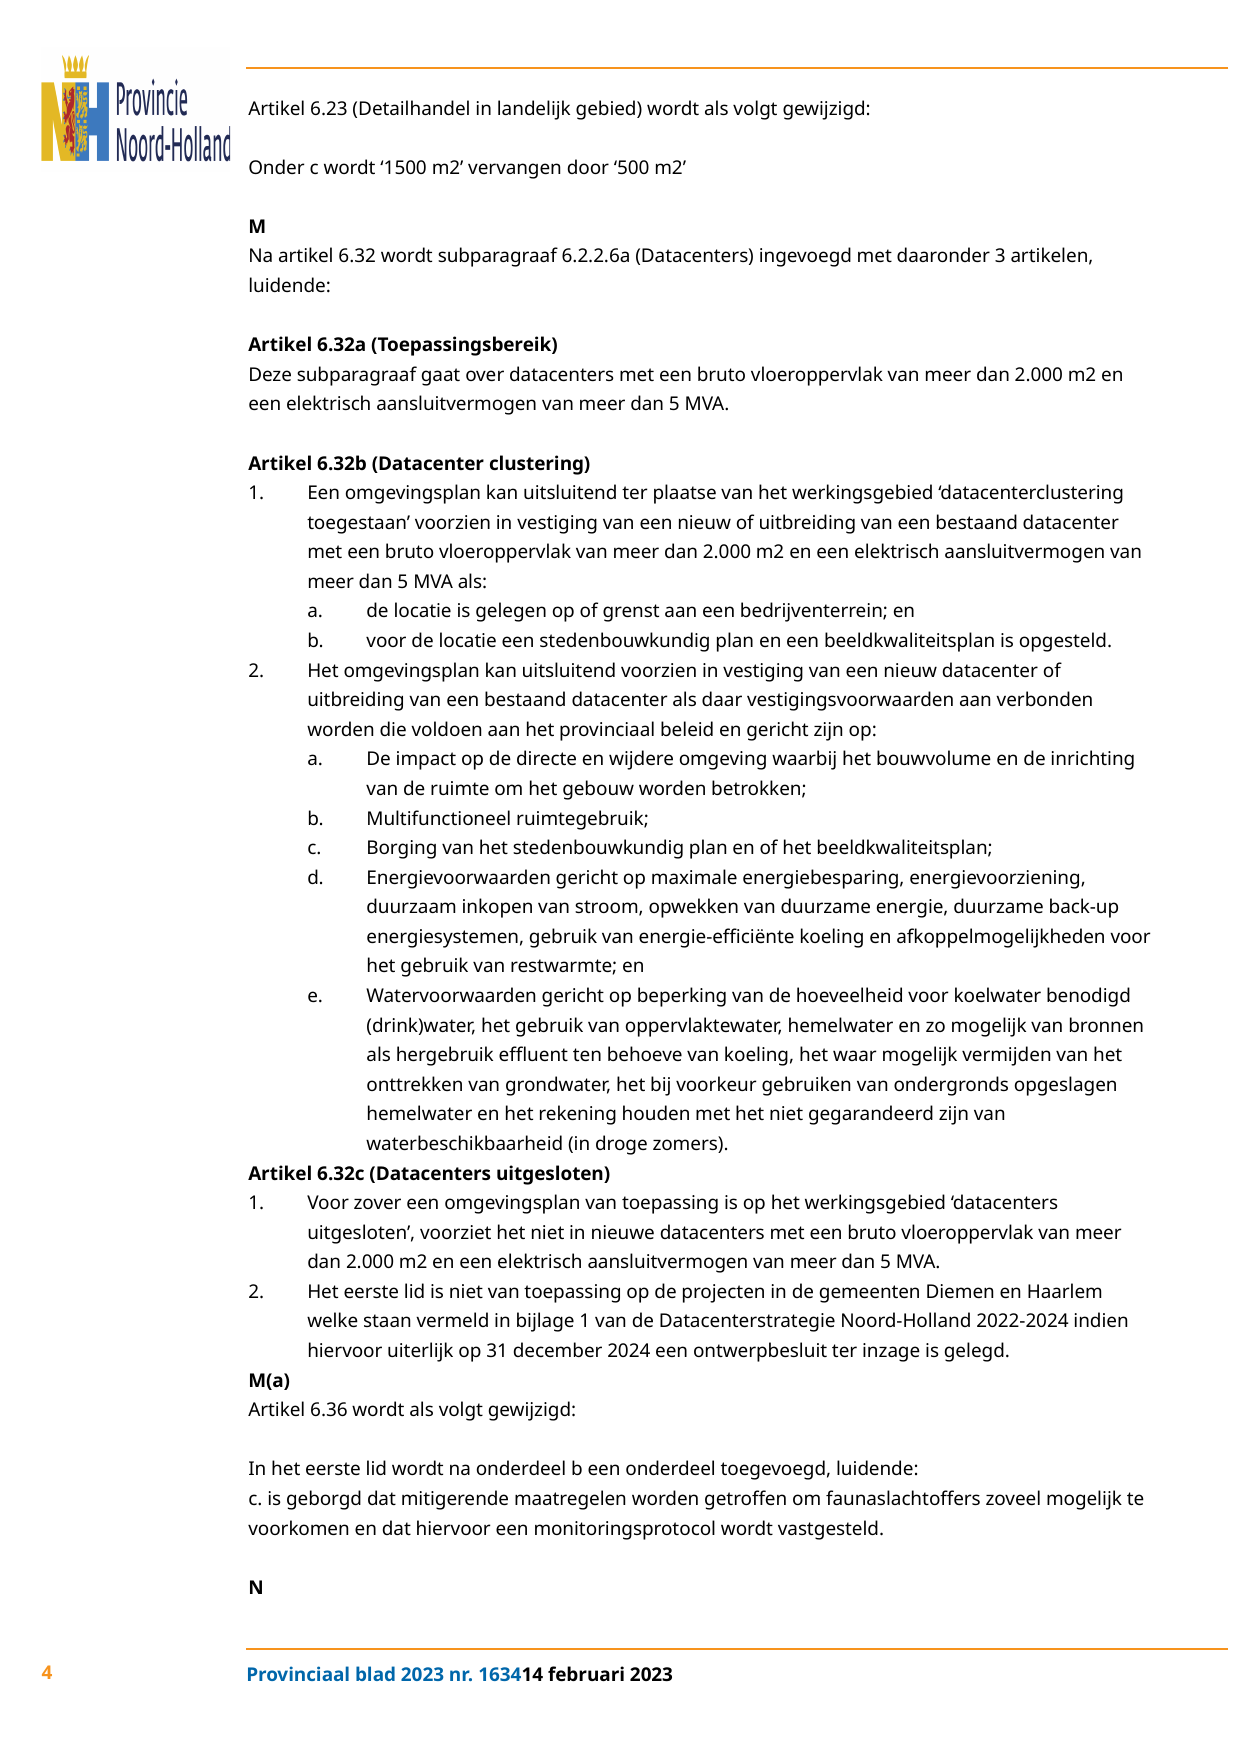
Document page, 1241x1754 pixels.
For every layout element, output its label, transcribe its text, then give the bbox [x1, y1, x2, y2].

picture [41, 47, 231, 172]
text Artikel 6.32a (Toepassingsbereik) [248, 331, 1152, 357]
text Artikel 6.36 wordt als volgt gewijzigd: [248, 1396, 1152, 1422]
list de locatie is gelegen op of grenst aan een bedrijventerrein; en [307, 598, 1152, 623]
list Watervoorwaarden gericht op beperking van de hoeveelheid voor koelwater benodigd (drink)water, het gebruik van oppervlaktewater, hemelwater en zo mogelijk van bronnen als hergebruik effluent ten behoeve van koeling, het waar mogelijk vermijden van het onttrekken van grondwater, het bij voorkeur gebruiken van ondergronds opgeslagen hemelwater en het rekening houden met het niet gegarandeerd zijn van waterbeschikbaarheid (in droge zomers). [307, 982, 1152, 1156]
text M [248, 213, 1152, 239]
text c. is geborgd dat mitigerende maatregelen worden getroffen om faunaslachtoffers zoveel mogelijk te voorkomen en dat hiervoor een monitoringsprotocol wordt vastgesteld. [248, 1485, 1152, 1541]
text Onder c wordt ‘1500 m2’ vervangen door ‘500 m2’ [248, 154, 1152, 180]
list Het omgevingsplan kan uitsluitend voorzien in vestiging van een nieuw datacenter of uitbreiding van een bestaand datacenter als daar vestigingsvoorwaarden aan verbonden worden die voldoen aan het provinciaal beleid en gericht zijn op: [248, 657, 1152, 742]
list Multifunctioneel ruimtegebruik; [307, 805, 1152, 831]
list De impact op de directe en wijdere omgeving waarbij het bouwvolume en de inrichting van de ruimte om het gebouw worden betrokken; [307, 746, 1152, 801]
text N [248, 1574, 1152, 1600]
text M(a) [248, 1367, 1152, 1393]
list Het eerste lid is niet van toepassing op de projecten in de gemeenten Diemen en Haarlem welke staan vermeld in bijlage 1 van de Datacenterstrategie Noord-Holland 2022-2024 indien hiervoor uiterlijk op 31 december 2024 een ontwerpbesluit ter inzage is gelegd. [248, 1278, 1152, 1363]
text Artikel 6.32c (Datacenters uitgesloten) [248, 1160, 1152, 1186]
list Energievoorwaarden gericht op maximale energiebesparing, energievoorziening, duurzaam inkopen van stroom, opwekken van duurzame energie, duurzame back-up energiesystemen, gebruik van energie-efficiënte koeling en afkoppelmogelijkheden voor het gebruik van restwarmte; en [307, 864, 1152, 978]
list Voor zover een omgevingsplan van toepassing is op het werkingsgebied ‘datacenters uitgesloten’, voorziet het niet in nieuwe datacenters met een bruto vloeroppervlak van meer dan 2.000 m2 en een elektrisch aansluitvermogen van meer dan 5 MVA. [248, 1189, 1152, 1274]
list Borging van het stedenbouwkundig plan en of het beeldkwaliteitsplan; [307, 834, 1152, 860]
list voor de locatie een stedenbouwkundig plan en een beeldkwaliteitsplan is opgesteld. [307, 627, 1152, 653]
list Een omgevingsplan kan uitsluitend ter plaatse van het werkingsgebied ‘datacenterclustering toegestaan’ voorzien in vestiging van een nieuw of uitbreiding van een bestaand datacenter met een bruto vloeroppervlak van meer dan 2.000 m2 en een elektrisch aansluitvermogen van meer dan 5 MVA als: [248, 479, 1152, 594]
text Deze subparagraaf gaat over datacenters met een bruto vloeroppervlak van meer dan 2.000 m2 en een elektrisch aansluitvermogen van meer dan 5 MVA. [248, 361, 1152, 416]
text Na artikel 6.32 wordt subparagraaf 6.2.2.6a (Datacenters) ingevoegd met daaronder 3 artikelen, luidende: [248, 243, 1152, 298]
text Artikel 6.23 (Detailhandel in landelijk gebied) wordt als volgt gewijzigd: [248, 95, 1152, 121]
text Artikel 6.32b (Datacenter clustering) [248, 450, 1152, 476]
text In het eerste lid wordt na onderdeel b een onderdeel toegevoegd, luidende: [248, 1456, 1152, 1481]
